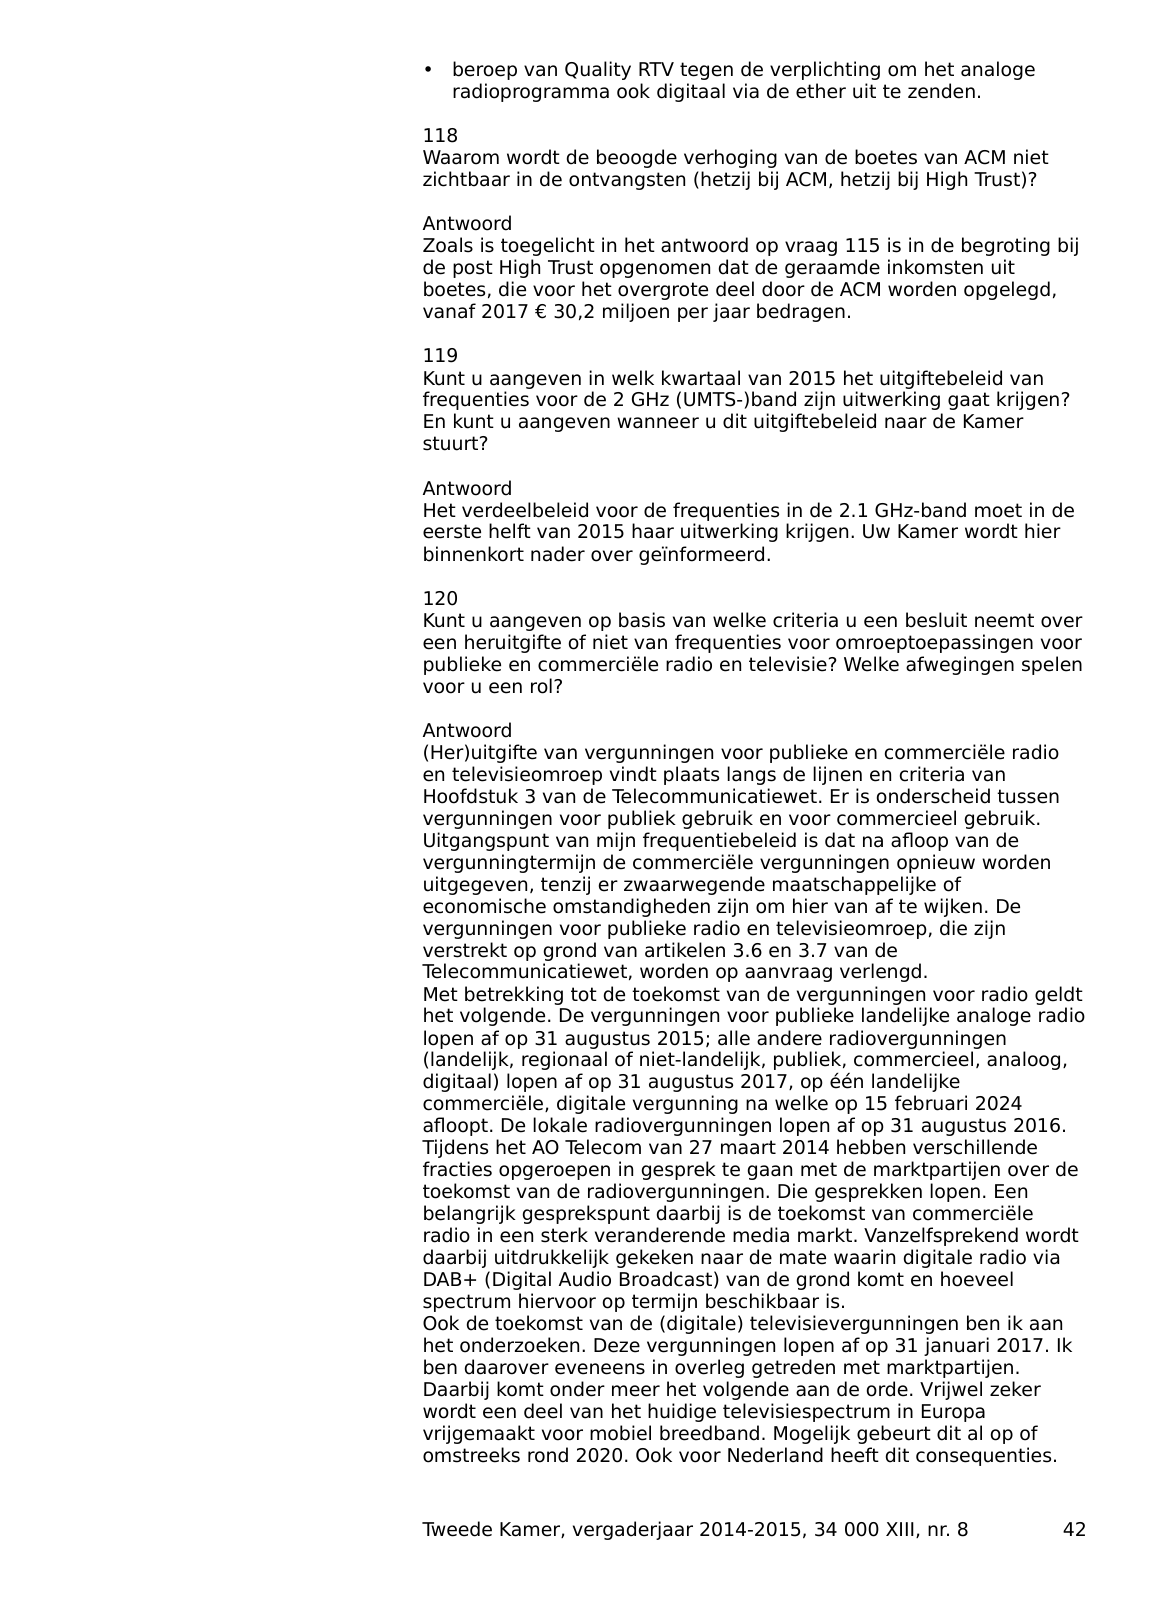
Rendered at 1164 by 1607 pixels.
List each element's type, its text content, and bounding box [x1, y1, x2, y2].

text Ook de toekomst van de (digitale) televisievergunningen ben ik aan het onderzoeken. Deze vergunningen lopen af op 31 januari 2017. Ik ben daarover eveneens in overleg getreden met marktpartijen. Daarbij komt onder meer het volgende aan de orde. Vrijwel zeker wordt een deel van het huidige televisiespectrum in Europa vrijgemaakt voor mobiel breedband. Mogelijk gebeurt dit al op of omstreeks rond 2020. Ook voor Nederland heeft dit consequenties. [422, 1313, 1087, 1467]
text Tijdens het AO Telecom van 27 maart 2014 hebben verschillende fracties opgeroepen in gesprek te gaan met de marktpartijen over de toekomst van de radiovergunningen. Die gesprekken lopen. Een belangrijk gesprekspunt daarbij is de toekomst van commerciële radio in een sterk veranderende media markt. Vanzelfsprekend wordt daarbij uitdrukkelijk gekeken naar de mate waarin digitale radio via DAB+ (Digital Audio Broadcast) van de grond komt en hoeveel spectrum hiervoor op termijn beschikbaar is. [422, 1137, 1087, 1313]
text Het verdeelbeleid voor de frequenties in de 2.1 GHz-band moet in de eerste helft van 2015 haar uitwerking krijgen. Uw Kamer wordt hier binnenkort nader over geïnformeerd. [422, 499, 1087, 565]
text 118 [422, 125, 1087, 147]
text Zoals is toegelicht in het antwoord op vraag 115 is in de begroting bij de post High Trust opgenomen dat de geraamde inkomsten uit boetes, die voor het overgrote deel door de ACM worden opgelegd, vanaf 2017 € 30,2 miljoen per jaar bedragen. [422, 235, 1087, 323]
text Met betrekking tot de toekomst van de vergunningen voor radio geldt het volgende. De vergunningen voor publieke landelijke analoge radio lopen af op 31 augustus 2015; alle andere radiovergunningen (landelijk, regionaal of niet-landelijk, publiek, commercieel, analoog, digitaal) lopen af op 31 augustus 2017, op één landelijke commerciële, digitale vergunning na welke op 15 februari 2024 afloopt. De lokale radiovergunningen lopen af op 31 augustus 2016. [422, 983, 1087, 1137]
text 119 [422, 345, 1087, 367]
text Waarom wordt de beoogde verhoging van de boetes van ACM niet zichtbaar in de ontvangsten (hetzij bij ACM, hetzij bij High Trust)? [422, 147, 1087, 191]
text Antwoord [422, 213, 1087, 235]
text (Her)uitgifte van vergunningen voor publieke en commerciële radio en televisieomroep vindt plaats langs de lijnen en criteria van Hoofdstuk 3 van de Telecommunicatiewet. Er is onderscheid tussen vergunningen voor publiek gebruik en voor commercieel gebruik. Uitgangspunt van mijn frequentiebeleid is dat na afloop van de vergunningtermijn de commerciële vergunningen opnieuw worden uitgegeven, tenzij er zwaarwegende maatschappelijke of economische omstandigheden zijn om hier van af te wijken. De vergunningen voor publieke radio en televisieomroep, die zijn verstrekt op grond van artikelen 3.6 en 3.7 van de Telecommunicatiewet, worden op aanvraag verlengd. [422, 742, 1087, 983]
text 120 [422, 588, 1087, 609]
text Antwoord [422, 477, 1087, 499]
text • beroep van Quality RTV tegen de verplichting om het analoge radioprogramma ook digitaal via de ether uit te zenden. [422, 59, 1087, 103]
text Kunt u aangeven op basis van welke criteria u een besluit neemt over een heruitgifte of niet van frequenties voor omroeptoepassingen voor publieke en commerciële radio en televisie? Welke afwegingen spelen voor u een rol? [422, 609, 1087, 697]
text Kunt u aangeven in welk kwartaal van 2015 het uitgiftebeleid van frequenties voor de 2 GHz (UMTS-)band zijn uitwerking gaat krijgen? En kunt u aangeven wanneer u dit uitgiftebeleid naar de Kamer stuurt? [422, 367, 1087, 455]
text Antwoord [422, 720, 1087, 742]
